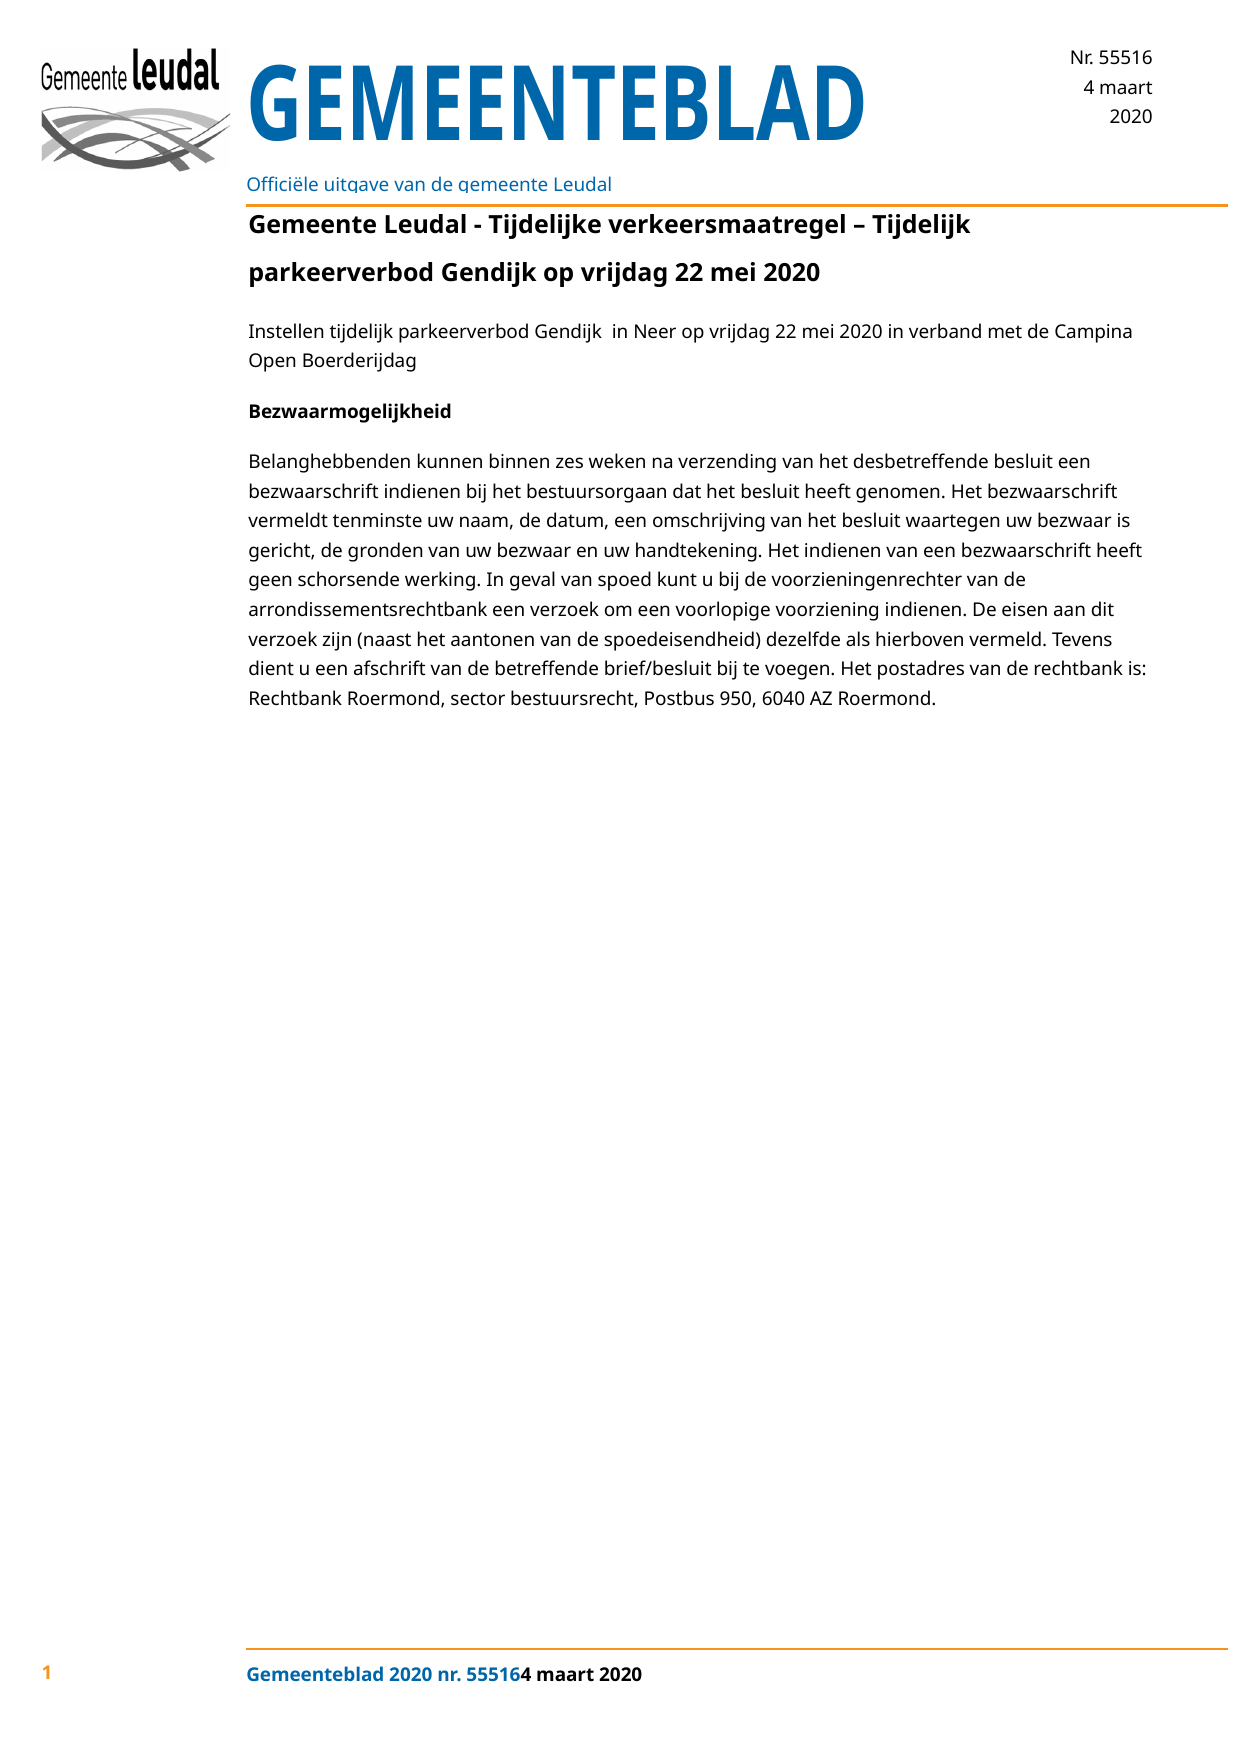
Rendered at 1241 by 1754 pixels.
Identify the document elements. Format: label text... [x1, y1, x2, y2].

text Bezwaarmogelijkheid [248, 398, 1152, 424]
text Belanghebbenden kunnen binnen zes weken na verzending van het desbetreffende besluit een bezwaarschrift indienen bij het bestuursorgaan dat het besluit heeft genomen. Het bezwaarschrift vermeldt tenminste uw naam, de datum, een omschrijving van het besluit waartegen uw bezwaar is gericht, de gronden van uw bezwaar en uw handtekening. Het indienen van een bezwaarschrift heeft geen schorsende werking. In geval van spoed kunt u bij de voorzieningenrechter van de arrondissementsrechtbank een verzoek om een voorlopige voorziening indienen. De eisen aan dit verzoek zijn (naast het aantonen van de spoedeisendheid) dezelfde als hierboven vermeld. Tevens dient u een afschrift van de betreffende brief/besluit bij te voegen. Het postadres van de rechtbank is: Rechtbank Roermond, sector bestuursrecht, Postbus 950, 6040 AZ Roermond. [248, 448, 1152, 711]
picture [41, 47, 231, 172]
text Gemeente Leudal - Tijdelijke verkeersmaatregel – Tijdelijk parkeerverbod Gendijk op vrijdag 22 mei 2020 [248, 207, 1152, 288]
text Instellen tijdelijk parkeerverbod Gendijk in Neer op vrijdag 22 mei 2020 in verband met de Campina Open Boerderijdag [248, 318, 1152, 373]
